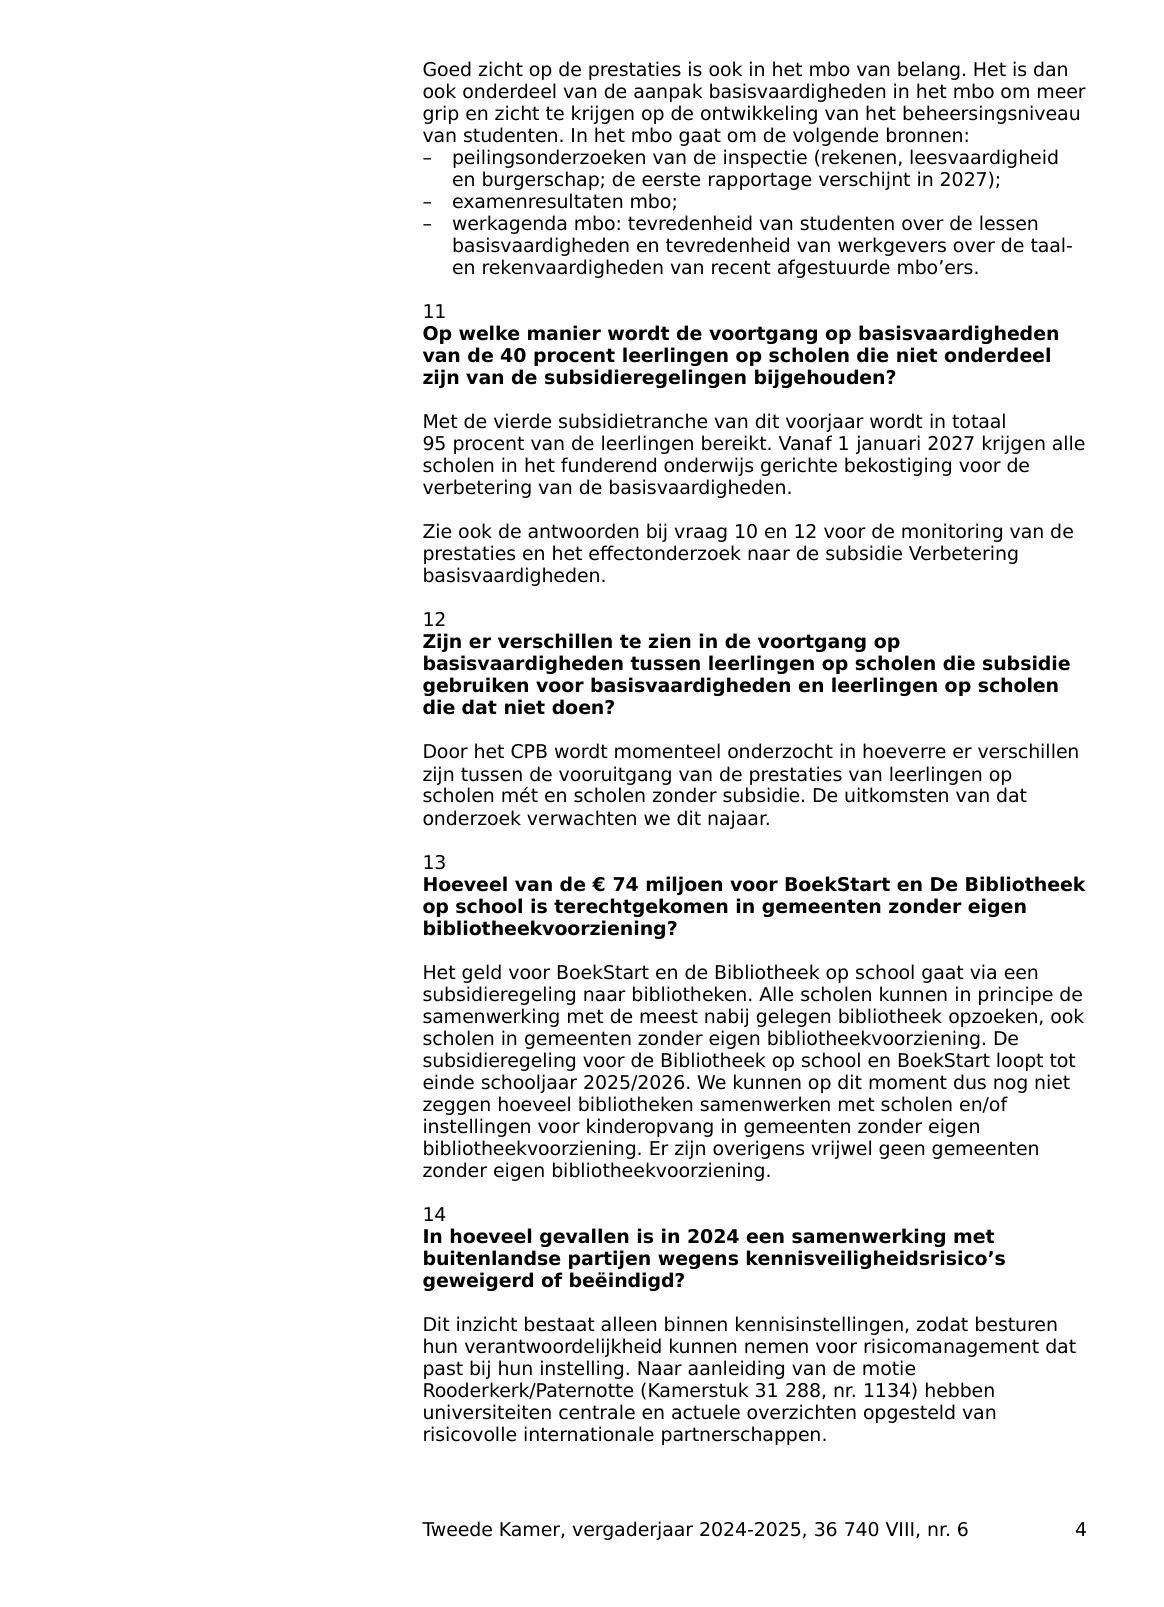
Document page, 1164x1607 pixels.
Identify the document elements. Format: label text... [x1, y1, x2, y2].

text 14 [422, 1204, 1087, 1226]
text Hoeveel van de € 74 miljoen voor BoekStart en De Bibliotheek op school is terechtgekomen in gemeenten zonder eigen bibliotheekvoorziening? [422, 873, 1087, 939]
text – werkagenda mbo: tevredenheid van studenten over de lessen basisvaardigheden en tevredenheid van werkgevers over de taal- en rekenvaardigheden van recent afgestuurde mbo’ers. [422, 213, 1087, 279]
text Goed zicht op de prestaties is ook in het mbo van belang. Het is dan ook onderdeel van de aanpak basisvaardigheden in het mbo om meer grip en zicht te krijgen op de ontwikkeling van het beheersingsniveau van studenten. In het mbo gaat om de volgende bronnen: [422, 59, 1087, 147]
text Op welke manier wordt de voortgang op basisvaardigheden van de 40 procent leerlingen op scholen die niet onderdeel zijn van de subsidieregelingen bijgehouden? [422, 323, 1087, 389]
text Het geld voor BoekStart en de Bibliotheek op school gaat via een subsidieregeling naar bibliotheken. Alle scholen kunnen in principe de samenwerking met de meest nabij gelegen bibliotheek opzoeken, ook scholen in gemeenten zonder eigen bibliotheekvoorziening. De subsidieregeling voor de Bibliotheek op school en BoekStart loopt tot einde schooljaar 2025/2026. We kunnen op dit moment dus nog niet zeggen hoeveel bibliotheken samenwerken met scholen en/of instellingen voor kinderopvang in gemeenten zonder eigen bibliotheekvoorziening. Er zijn overigens vrijwel geen gemeenten zonder eigen bibliotheekvoorziening. [422, 962, 1087, 1181]
text Met de vierde subsidietranche van dit voorjaar wordt in totaal 95 procent van de leerlingen bereikt. Vanaf 1 januari 2027 krijgen alle scholen in het funderend onderwijs gerichte bekostiging voor de verbetering van de basisvaardigheden. [422, 411, 1087, 499]
text In hoeveel gevallen is in 2024 een samenwerking met buitenlandse partijen wegens kennisveiligheidsrisico’s geweigerd of beëindigd? [422, 1226, 1087, 1292]
text 12 [422, 609, 1087, 631]
text – examenresultaten mbo; [422, 191, 1087, 213]
text Dit inzicht bestaat alleen binnen kennisinstellingen, zodat besturen hun verantwoordelijkheid kunnen nemen voor risicomanagement dat past bij hun instelling. Naar aanleiding van de motie Rooderkerk/Paternotte (Kamerstuk 31 288, nr. 1134) hebben universiteiten centrale en actuele overzichten opgesteld van risicovolle internationale partnerschappen. [422, 1314, 1087, 1446]
text 13 [422, 852, 1087, 873]
text – peilingsonderzoeken van de inspectie (rekenen, leesvaardigheid en burgerschap; de eerste rapportage verschijnt in 2027); [422, 147, 1087, 191]
text Zie ook de antwoorden bij vraag 10 en 12 voor de monitoring van de prestaties en het effectonderzoek naar de subsidie Verbetering basisvaardigheden. [422, 521, 1087, 587]
text Zijn er verschillen te zien in de voortgang op basisvaardigheden tussen leerlingen op scholen die subsidie gebruiken voor basisvaardigheden en leerlingen op scholen die dat niet doen? [422, 631, 1087, 719]
text 11 [422, 301, 1087, 323]
text Door het CPB wordt momenteel onderzocht in hoeverre er verschillen zijn tussen de vooruitgang van de prestaties van leerlingen op scholen mét en scholen zonder subsidie. De uitkomsten van dat onderzoek verwachten we dit najaar. [422, 741, 1087, 829]
